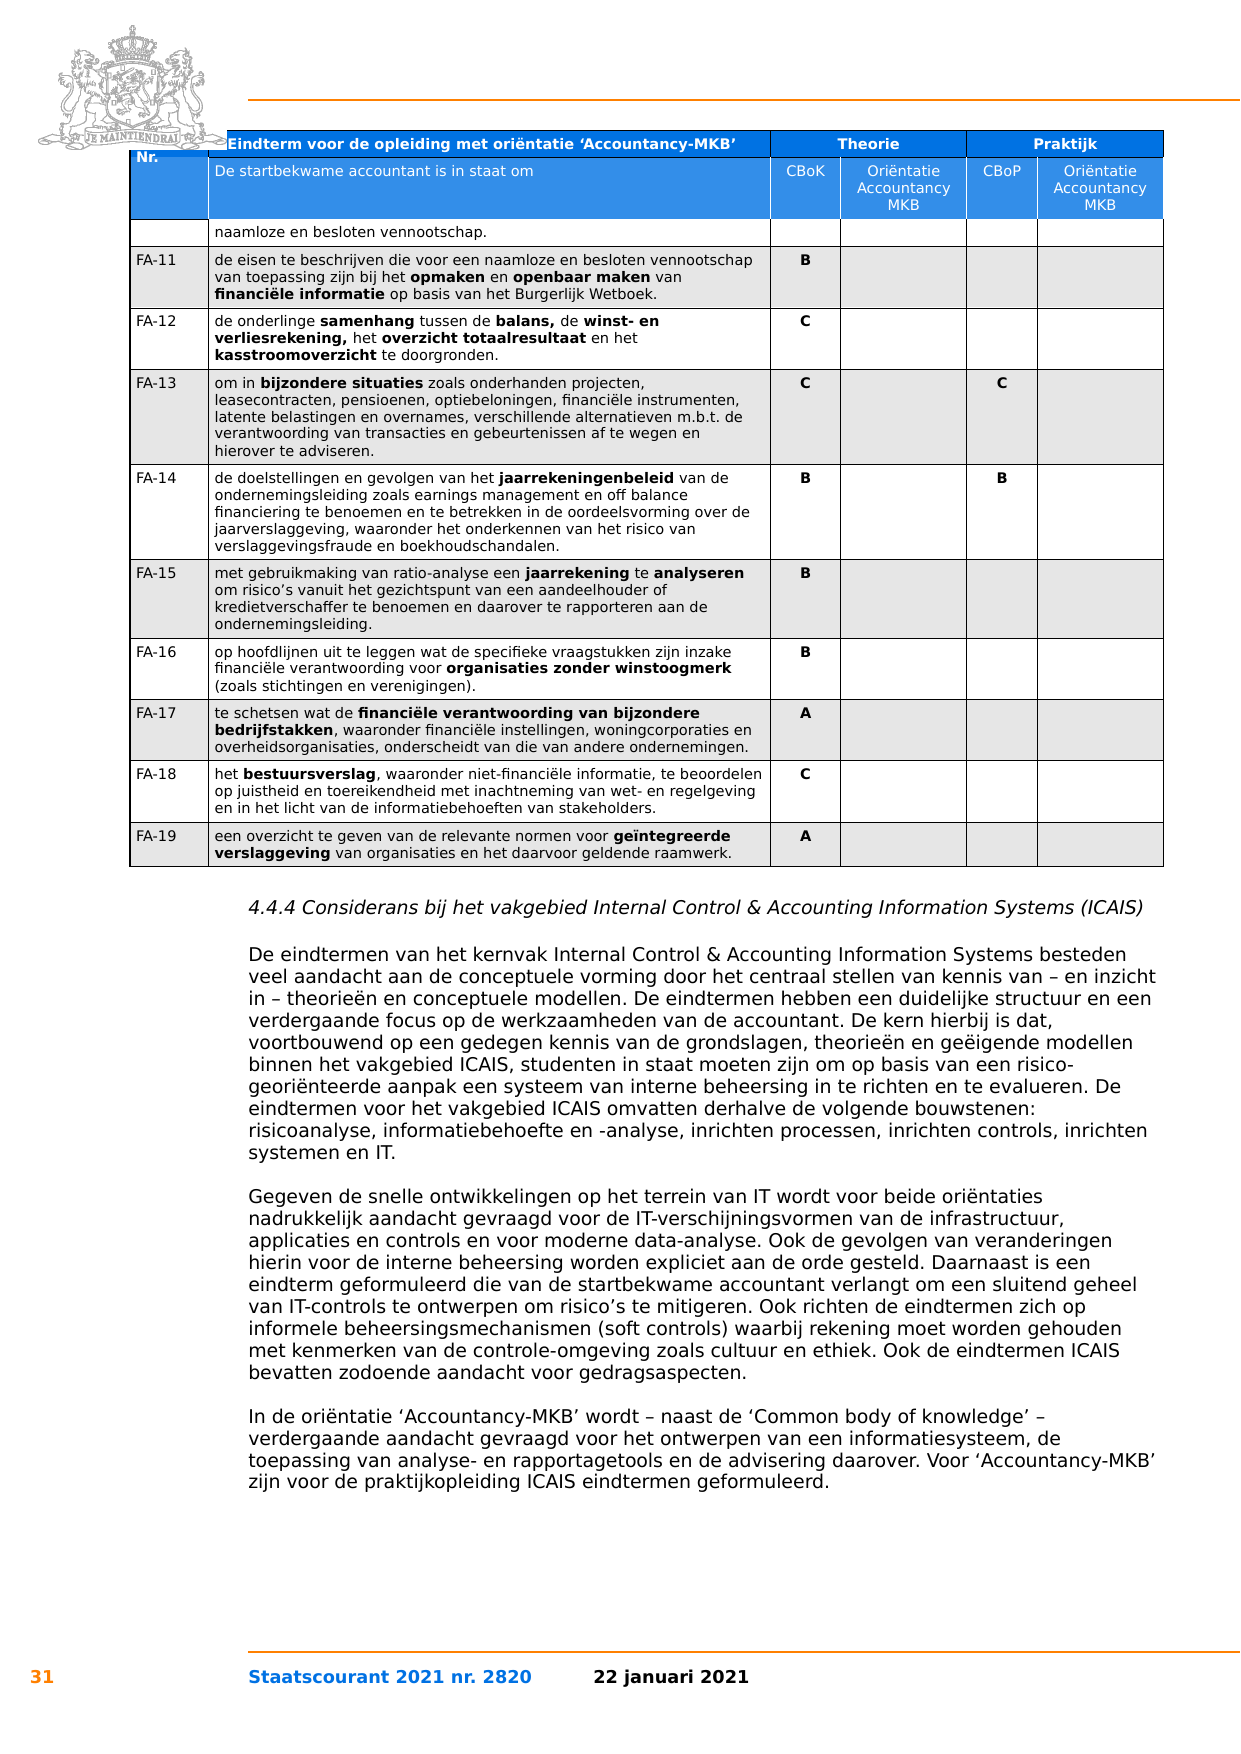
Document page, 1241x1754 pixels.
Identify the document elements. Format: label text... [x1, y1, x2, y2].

table_cell om in bijzondere situaties zoals onderhanden projecten, leasecontracten, pensioenen, optiebeloningen, financiële instrumenten, latente belastingen en overnames, verschillende alternatieven m.b.t. de verantwoording van transacties en gebeurtenissen af te wegen en hierover te adviseren. [209, 370, 770, 464]
table_cell Oriëntatie Accountancy MKB [1038, 158, 1163, 219]
table_cell De startbekwame accountant is in staat om [209, 158, 770, 219]
table_header [131, 150, 208, 157]
table_cell FA-12 [131, 309, 208, 369]
table_cell [841, 465, 966, 559]
table_cell [841, 220, 966, 246]
table_cell [967, 220, 1037, 246]
table_cell C [771, 309, 840, 369]
table_cell het bestuursverslag, waaronder niet-financiële informatie, te beoordelen op juistheid en toereikendheid met inachtneming van wet- en regelgeving en in het licht van de informatiebehoeften van stakeholders. [209, 761, 770, 822]
table_cell FA-19 [131, 823, 208, 866]
table_cell FA-15 [131, 560, 208, 638]
table_cell te schetsen wat de financiële verantwoording van bijzondere bedrijfstakken, waaronder financiële instellingen, woningcorporaties en overheidsorganisaties, onderscheidt van die van andere ondernemingen. [209, 700, 770, 760]
subtitle 4.4.4 Considerans bij het vakgebied Internal Control & Accounting Information Systems (ICAIS) [248, 897, 1163, 919]
table_cell [967, 309, 1037, 369]
table_cell [841, 560, 966, 638]
table_cell [967, 761, 1037, 822]
table_cell A [771, 700, 840, 760]
table_cell FA-16 [131, 639, 208, 699]
table_cell CBoP [967, 158, 1037, 219]
picture [38, 25, 227, 150]
table_cell FA-18 [131, 761, 208, 822]
table_cell [841, 761, 966, 822]
text De eindtermen van het kernvak Internal Control & Accounting Information Systems besteden veel aandacht aan de conceptuele vorming door het centraal stellen van kennis van – en inzicht in – theorieën en conceptuele modellen. De eindtermen hebben een duidelijke structuur en een verdergaande focus op de werkzaamheden van de accountant. De kern hierbij is dat, voortbouwend op een gedegen kennis van de grondslagen, theorieën en geëigende modellen binnen het vakgebied ICAIS, studenten in staat moeten zijn om op basis van een risico-georiënteerde aanpak een systeem van interne beheersing in te richten en te evalueren. De eindtermen voor het vakgebied ICAIS omvatten derhalve de volgende bouwstenen: risicoanalyse, informatiebehoefte en -analyse, inrichten processen, inrichten controls, inrichten systemen en IT. [248, 944, 1163, 1164]
table_cell FA-17 [131, 700, 208, 760]
table_cell [1038, 309, 1163, 369]
table_cell [1038, 823, 1163, 866]
table_cell de eisen te beschrijven die voor een naamloze en besloten vennootschap van toepassing zijn bij het opmaken en openbaar maken van financiële informatie op basis van het Burgerlijk Wetboek. [209, 247, 770, 307]
table_cell de doelstellingen en gevolgen van het jaarrekeningenbeleid van de ondernemingsleiding zoals earnings management en off balance financiering te benoemen en te betrekken in de oordeelsvorming over de jaarverslaggeving, waaronder het onderkennen van het risico van verslaggevingsfraude en boekhoudschandalen. [209, 465, 770, 559]
table_cell met gebruikmaking van ratio-analyse een jaarrekening te analyseren om risico’s vanuit het gezichtspunt van een aandeelhouder of kredietverschaffer te benoemen en daarover te rapporteren aan de ondernemingsleiding. [209, 560, 770, 638]
table_cell [1038, 370, 1163, 464]
table_cell een overzicht te geven van de relevante normen voor geïntegreerde verslaggeving van organisaties en het daarvoor geldende raamwerk. [209, 823, 770, 866]
table_cell [1038, 220, 1163, 246]
table_cell [1038, 560, 1163, 638]
table_cell CBoK [771, 158, 840, 219]
table_cell B [771, 639, 840, 699]
table_cell B [771, 560, 840, 638]
table_cell Oriëntatie Accountancy MKB [841, 158, 966, 219]
table_cell [1038, 247, 1163, 307]
table_cell C [771, 370, 840, 464]
table_cell op hoofdlijnen uit te leggen wat de specifieke vraagstukken zijn inzake financiële verantwoording voor organisaties zonder winstoogmerk (zoals stichtingen en verenigingen). [209, 639, 770, 699]
table_cell FA-11 [131, 247, 208, 307]
table_cell [841, 370, 966, 464]
table_cell [841, 823, 966, 866]
table_cell A [771, 823, 840, 866]
table_cell [841, 309, 966, 369]
table_cell [841, 247, 966, 307]
table_cell B [771, 465, 840, 559]
text In de oriëntatie ‘Accountancy-MKB’ wordt – naast de ‘Common body of knowledge’ – verdergaande aandacht gevraagd voor het ontwerpen van een informatiesysteem, de toepassing van analyse- en rapportagetools en de advisering daarover. Voor ‘Accountancy-MKB’ zijn voor de praktijkopleiding ICAIS eindtermen geformuleerd. [248, 1406, 1163, 1493]
table_cell [1038, 761, 1163, 822]
table_header Praktijk [967, 131, 1163, 157]
table_cell [967, 700, 1037, 760]
table_header Theorie [771, 131, 966, 157]
table_cell B [771, 247, 840, 307]
table_cell B [967, 465, 1037, 559]
table_cell [967, 560, 1037, 638]
table_cell FA-14 [131, 465, 208, 559]
table_cell C [771, 761, 840, 822]
table_cell [967, 639, 1037, 699]
table_cell [1038, 639, 1163, 699]
table_cell C [967, 370, 1037, 464]
table_cell [967, 823, 1037, 866]
table_cell [841, 639, 966, 699]
table_cell [1038, 465, 1163, 559]
table_cell naamloze en besloten vennootschap. [209, 220, 770, 246]
table_cell [1038, 700, 1163, 760]
table_cell de onderlinge samenhang tussen de balans, de winst- en verliesrekening, het overzicht totaalresultaat en het kasstroomoverzicht te doorgronden. [209, 309, 770, 369]
table_cell FA-13 [131, 370, 208, 464]
table_cell [967, 247, 1037, 307]
text Gegeven de snelle ontwikkelingen op het terrein van IT wordt voor beide oriëntaties nadrukkelijk aandacht gevraagd voor de IT-verschijningsvormen van de infrastructuur, applicaties en controls en voor moderne data-analyse. Ook de gevolgen van veranderingen hierin voor de interne beheersing worden expliciet aan de orde gesteld. Daarnaast is een eindterm geformuleerd die van de startbekwame accountant verlangt om een sluitend geheel van IT-controls te ontwerpen om risico’s te mitigeren. Ook richten de eindtermen zich op informele beheersingsmechanismen (soft controls) waarbij rekening moet worden gehouden met kenmerken van de controle-omgeving zoals cultuur en ethiek. Ook de eindtermen ICAIS bevatten zodoende aandacht voor gedragsaspecten. [248, 1186, 1163, 1384]
table_cell [131, 220, 208, 246]
table_cell [841, 700, 966, 760]
table_cell [771, 220, 840, 246]
table_header Eindterm voor de opleiding met oriëntatie ‘Accountancy-MKB’ [209, 131, 770, 157]
